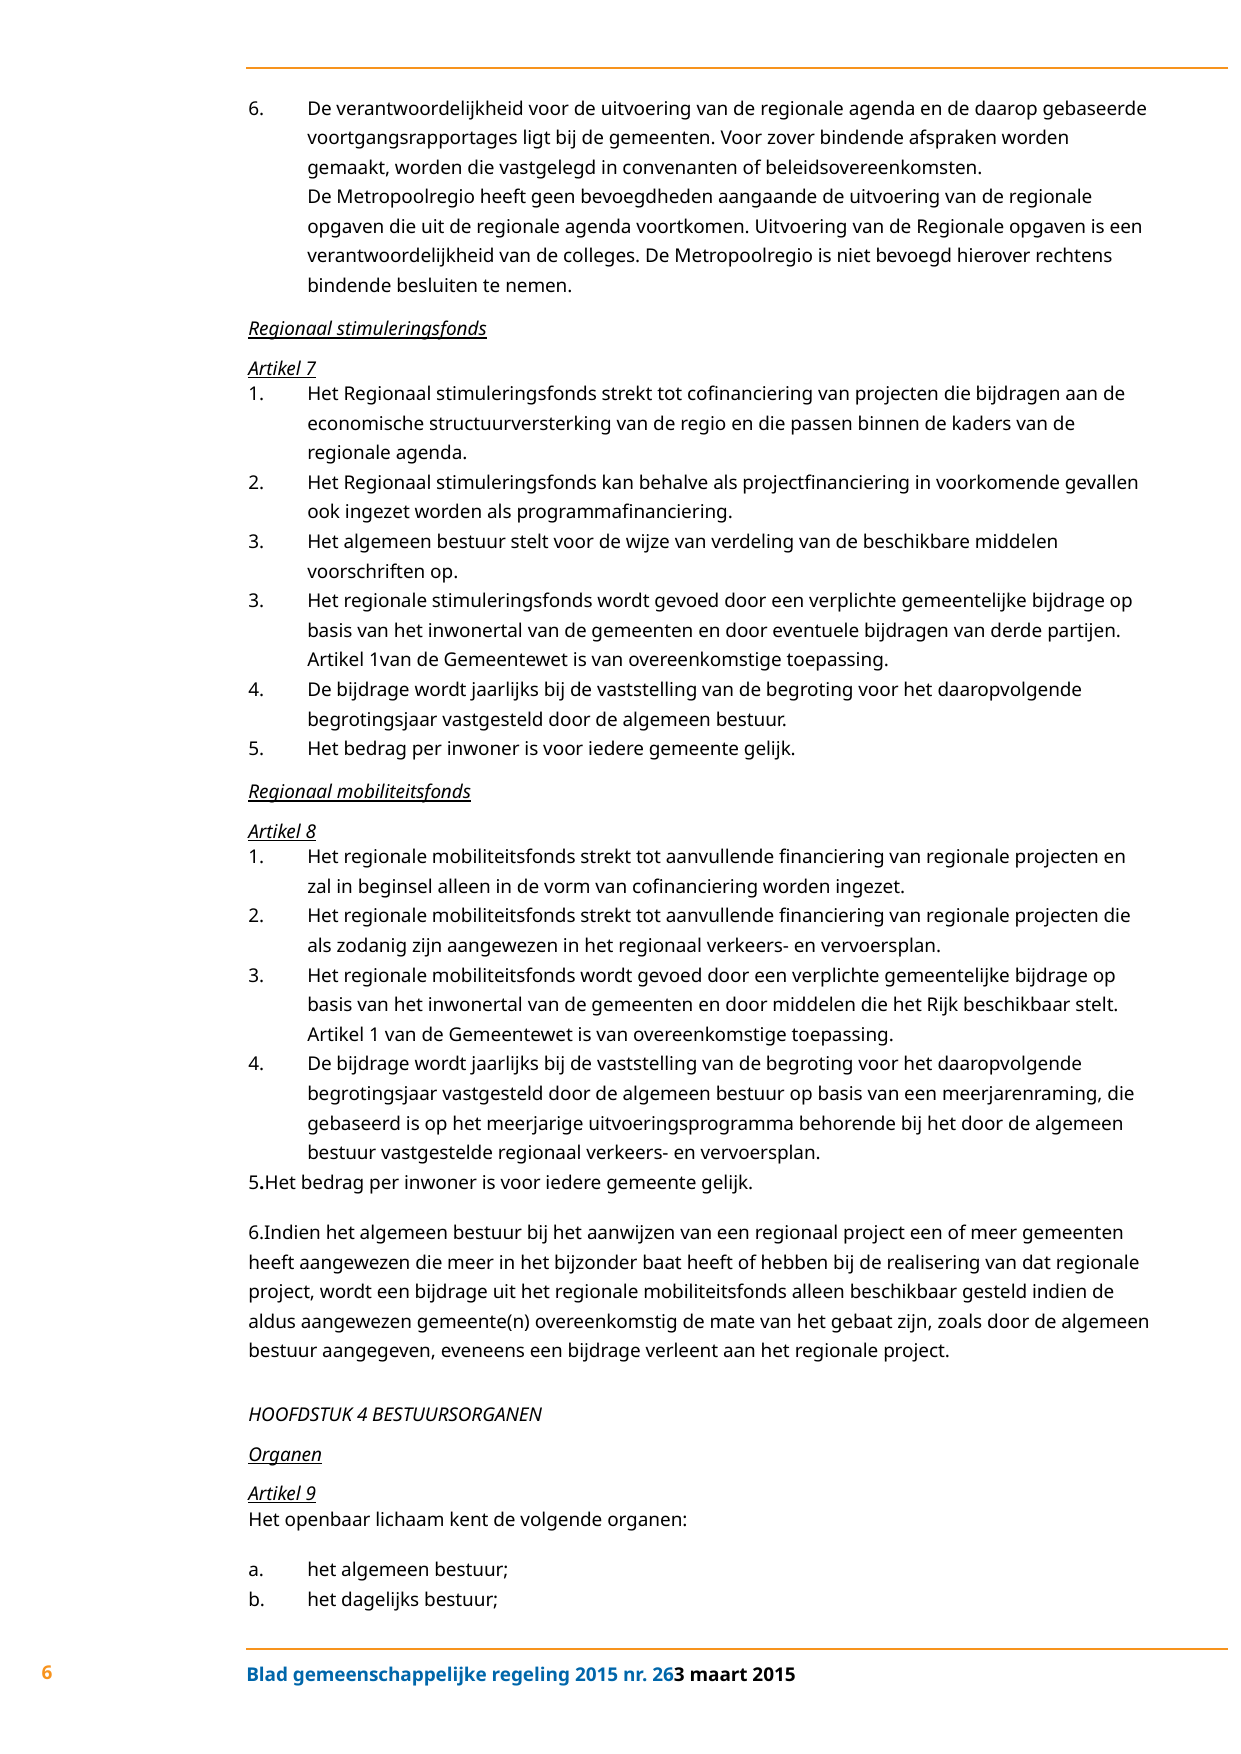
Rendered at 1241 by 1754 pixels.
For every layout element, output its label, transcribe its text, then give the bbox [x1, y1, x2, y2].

list Het bedrag per inwoner is voor iedere gemeente gelijk. [248, 735, 1152, 761]
text Artikel 8 [248, 818, 1152, 843]
text Organen [248, 1441, 1152, 1467]
list De bijdrage wordt jaarlijks bij de vaststelling van de begroting voor het daaropvolgende begrotingsjaar vastgesteld door de algemeen bestuur. [248, 676, 1152, 732]
list Het Regionaal stimuleringsfonds kan behalve als projectfinanciering in voorkomende gevallen ook ingezet worden als programmafinanciering. [248, 469, 1152, 524]
list Het Regionaal stimuleringsfonds strekt tot cofinanciering van projecten die bijdragen aan de economische structuurversterking van de regio en die passen binnen de kaders van de regionale agenda. [248, 380, 1152, 465]
list het algemeen bestuur; [248, 1556, 1152, 1582]
list De Metropoolregio heeft geen bevoegdheden aangaande de uitvoering van de regionale opgaven die uit de regionale agenda voortkomen. Uitvoering van de Regionale opgaven is een verantwoordelijkheid van de colleges. De Metropoolregio is niet bevoegd hierover rechtens bindende besluiten te nemen. [248, 183, 1152, 298]
list het dagelijks bestuur; [248, 1586, 1152, 1612]
text Regionaal mobiliteitsfonds [248, 778, 1152, 804]
list Het regionale mobiliteitsfonds strekt tot aanvullende financiering van regionale projecten en zal in beginsel alleen in de vorm van cofinanciering worden ingezet. [248, 843, 1152, 899]
text 6.Indien het algemeen bestuur bij het aanwijzen van een regionaal project een of meer gemeenten heeft aangewezen die meer in het bijzonder baat heeft of hebben bij de realisering van dat regionale project, wordt een bijdrage uit het regionale mobiliteitsfonds alleen beschikbaar gesteld indien de aldus aangewezen gemeente(n) overeenkomstig de mate van het gebaat zijn, zoals door de algemeen bestuur aangegeven, eveneens een bijdrage verleent aan het regionale project. [248, 1219, 1152, 1363]
text Het openbaar lichaam kent de volgende organen: [248, 1506, 1152, 1532]
list De bijdrage wordt jaarlijks bij de vaststelling van de begroting voor het daaropvolgende begrotingsjaar vastgesteld door de algemeen bestuur op basis van een meerjarenraming, die gebaseerd is op het meerjarige uitvoeringsprogramma behorende bij het door de algemeen bestuur vastgestelde regionaal verkeers- en vervoersplan. [248, 1051, 1152, 1165]
list Het regionale stimuleringsfonds wordt gevoed door een verplichte gemeentelijke bijdrage op basis van het inwonertal van de gemeenten en door eventuele bijdragen van derde partijen. Artikel 1van de Gemeentewet is van overeenkomstige toepassing. [248, 587, 1152, 672]
picture [41, 47, 231, 172]
list De verantwoordelijkheid voor de uitvoering van de regionale agenda en de daarop gebaseerde voortgangsrapportages ligt bij de gemeenten. Voor zover bindende afspraken worden gemaakt, worden die vastgelegd in convenanten of beleidsovereenkomsten. [248, 95, 1152, 180]
text Regionaal stimuleringsfonds [248, 315, 1152, 341]
list Het regionale mobiliteitsfonds strekt tot aanvullende financiering van regionale projecten die als zodanig zijn aangewezen in het regionaal verkeers- en vervoersplan. [248, 903, 1152, 958]
text HOOFDSTUK 4 BESTUURSORGANEN [248, 1402, 1152, 1427]
text Artikel 9 [248, 1480, 1152, 1506]
text 5.Het bedrag per inwoner is voor iedere gemeente gelijk. [248, 1169, 1152, 1195]
list Het algemeen bestuur stelt voor de wijze van verdeling van de beschikbare middelen voorschriften op. [248, 528, 1152, 584]
list Het regionale mobiliteitsfonds wordt gevoed door een verplichte gemeentelijke bijdrage op basis van het inwonertal van de gemeenten en door middelen die het Rijk beschikbaar stelt. Artikel 1 van de Gemeentewet is van overeenkomstige toepassing. [248, 962, 1152, 1047]
text Artikel 7 [248, 355, 1152, 380]
